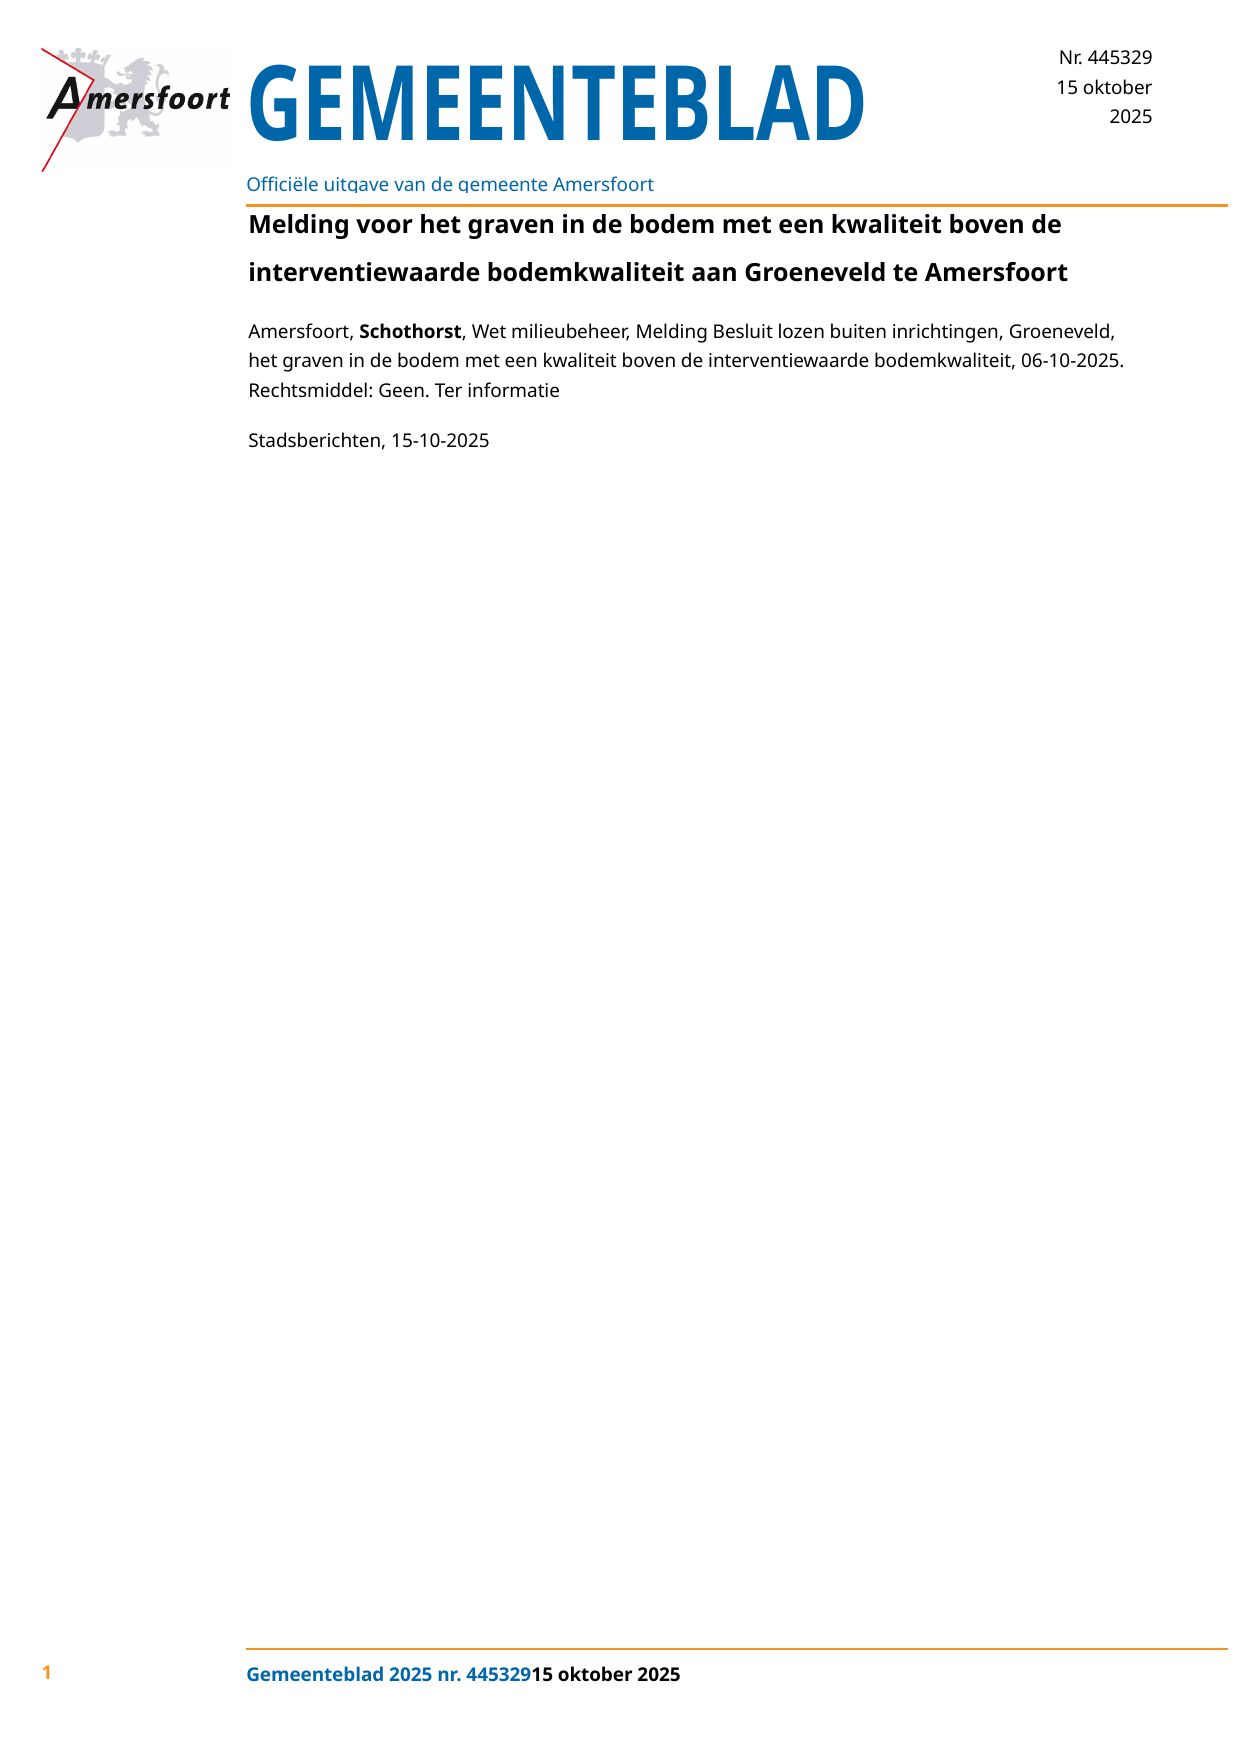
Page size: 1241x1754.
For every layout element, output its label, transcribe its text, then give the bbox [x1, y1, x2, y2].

text Amersfoort, Schothorst, Wet milieubeheer, Melding Besluit lozen buiten inrichtingen, Groeneveld, het graven in de bodem met een kwaliteit boven de interventiewaarde bodemkwaliteit, 06-10-2025. Rechtsmiddel: Geen. Ter informatie [248, 318, 1152, 403]
text Stadsberichten, 15-10-2025 [248, 427, 1152, 453]
picture [41, 47, 231, 172]
text Melding voor het graven in de bodem met een kwaliteit boven de interventiewaarde bodemkwaliteit aan Groeneveld te Amersfoort [248, 207, 1152, 288]
